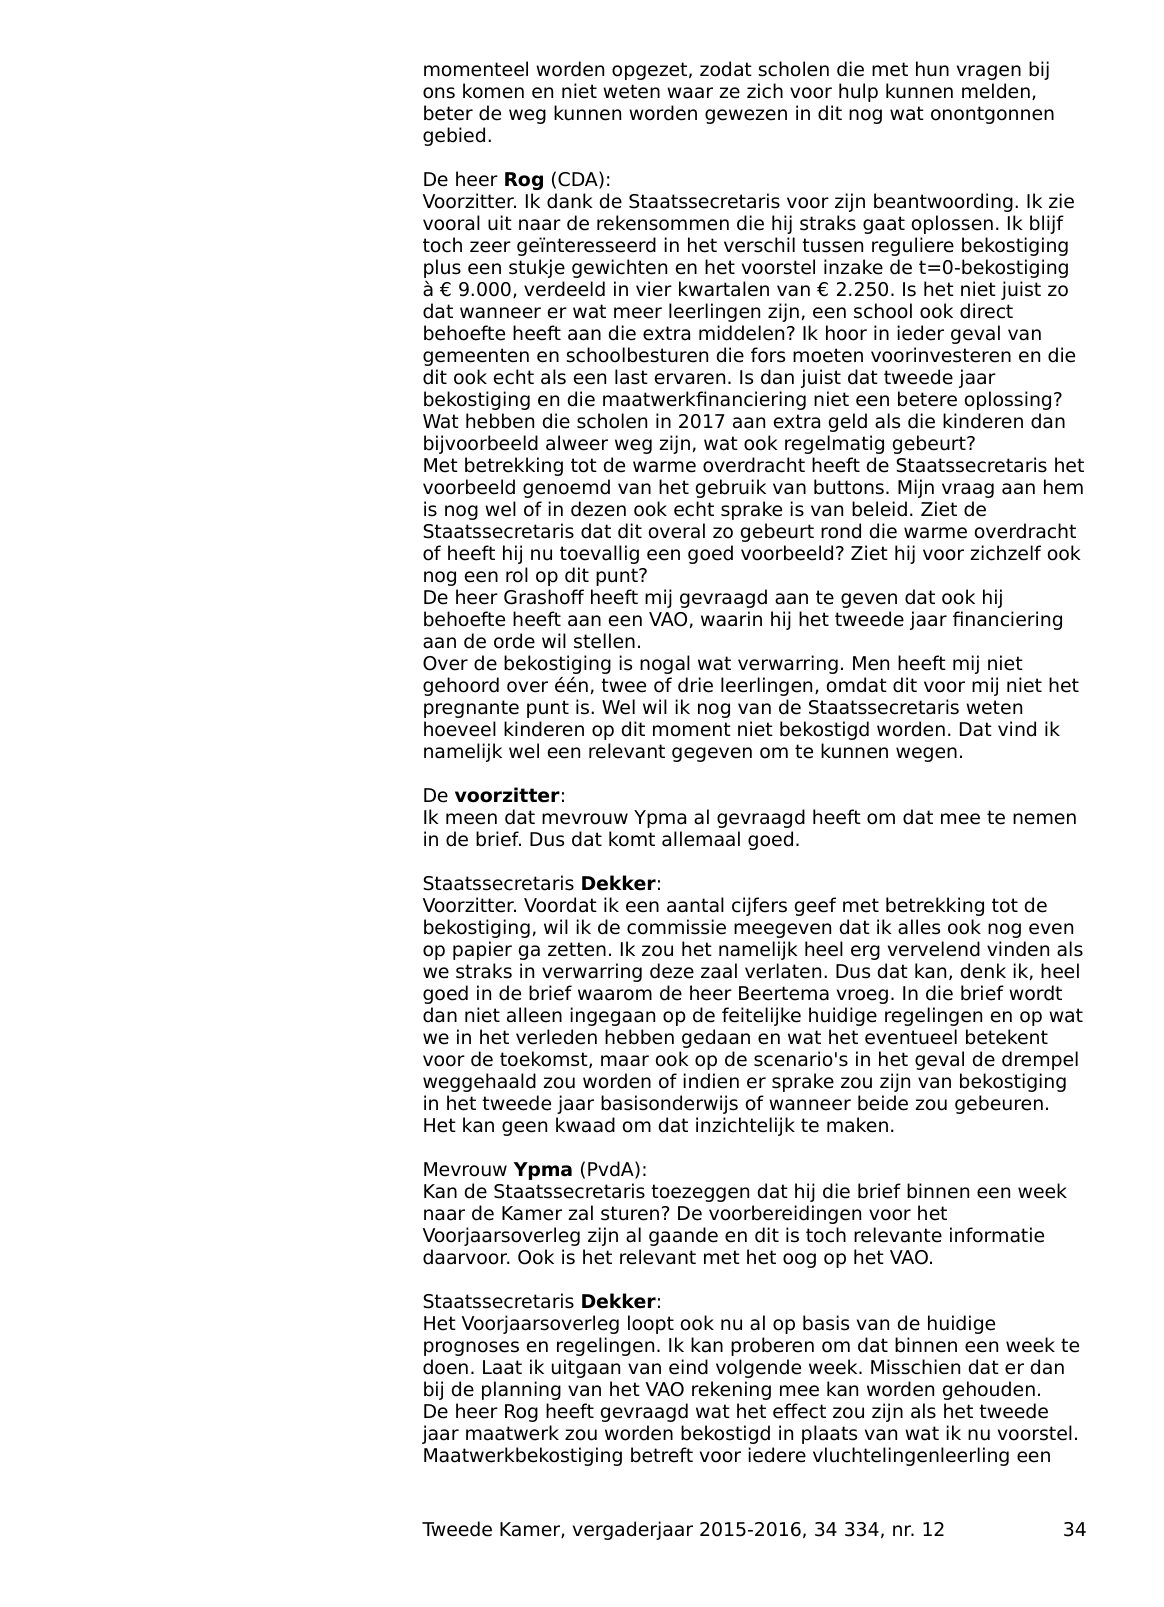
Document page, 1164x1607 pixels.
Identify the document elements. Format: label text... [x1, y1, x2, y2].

text Voorzitter. Ik dank de Staatssecretaris voor zijn beantwoording. Ik zie vooral uit naar de rekensommen die hij straks gaat oplossen. Ik blijf toch zeer geïnteresseerd in het verschil tussen reguliere bekostiging plus een stukje gewichten en het voorstel inzake de t=0-bekostiging à € 9.000, verdeeld in vier kwartalen van € 2.250. Is het niet juist zo dat wanneer er wat meer leerlingen zijn, een school ook direct behoefte heeft aan die extra middelen? Ik hoor in ieder geval van gemeenten en schoolbesturen die fors moeten voorinvesteren en die dit ook echt als een last ervaren. Is dan juist dat tweede jaar bekostiging en die maatwerkfinanciering niet een betere oplossing? Wat hebben die scholen in 2017 aan extra geld als die kinderen dan bijvoorbeeld alweer weg zijn, wat ook regelmatig gebeurt? [422, 191, 1087, 455]
text Het Voorjaarsoverleg loopt ook nu al op basis van de huidige prognoses en regelingen. Ik kan proberen om dat binnen een week te doen. Laat ik uitgaan van eind volgende week. Misschien dat er dan bij de planning van het VAO rekening mee kan worden gehouden. [422, 1313, 1087, 1401]
text Staatssecretaris Dekker: [422, 873, 1087, 895]
text Met betrekking tot de warme overdracht heeft de Staatssecretaris het voorbeeld genoemd van het gebruik van buttons. Mijn vraag aan hem is nog wel of in dezen ook echt sprake is van beleid. Ziet de Staatssecretaris dat dit overal zo gebeurt rond die warme overdracht of heeft hij nu toevallig een goed voorbeeld? Ziet hij voor zichzelf ook nog een rol op dit punt? [422, 455, 1087, 587]
text Mevrouw Ypma (PvdA): [422, 1159, 1087, 1181]
text momenteel worden opgezet, zodat scholen die met hun vragen bij ons komen en niet weten waar ze zich voor hulp kunnen melden, beter de weg kunnen worden gewezen in dit nog wat onontgonnen gebied. [422, 59, 1087, 147]
text De heer Rog (CDA): [422, 169, 1087, 191]
text De heer Rog heeft gevraagd wat het effect zou zijn als het tweede jaar maatwerk zou worden bekostigd in plaats van wat ik nu voorstel. Maatwerkbekostiging betreft voor iedere vluchtelingenleerling een [422, 1401, 1087, 1467]
text Voorzitter. Voordat ik een aantal cijfers geef met betrekking tot de bekostiging, wil ik de commissie meegeven dat ik alles ook nog even op papier ga zetten. Ik zou het namelijk heel erg vervelend vinden als we straks in verwarring deze zaal verlaten. Dus dat kan, denk ik, heel goed in de brief waarom de heer Beertema vroeg. In die brief wordt dan niet alleen ingegaan op de feitelijke huidige regelingen en op wat we in het verleden hebben gedaan en wat het eventueel betekent voor de toekomst, maar ook op de scenario's in het geval de drempel weggehaald zou worden of indien er sprake zou zijn van bekostiging in het tweede jaar basisonderwijs of wanneer beide zou gebeuren. Het kan geen kwaad om dat inzichtelijk te maken. [422, 895, 1087, 1137]
text Kan de Staatssecretaris toezeggen dat hij die brief binnen een week naar de Kamer zal sturen? De voorbereidingen voor het Voorjaarsoverleg zijn al gaande en dit is toch relevante informatie daarvoor. Ook is het relevant met het oog op het VAO. [422, 1181, 1087, 1269]
text Ik meen dat mevrouw Ypma al gevraagd heeft om dat mee te nemen in de brief. Dus dat komt allemaal goed. [422, 807, 1087, 851]
text Over de bekostiging is nogal wat verwarring. Men heeft mij niet gehoord over één, twee of drie leerlingen, omdat dit voor mij niet het pregnante punt is. Wel wil ik nog van de Staatssecretaris weten hoeveel kinderen op dit moment niet bekostigd worden. Dat vind ik namelijk wel een relevant gegeven om te kunnen wegen. [422, 653, 1087, 763]
text Staatssecretaris Dekker: [422, 1291, 1087, 1313]
text De heer Grashoff heeft mij gevraagd aan te geven dat ook hij behoefte heeft aan een VAO, waarin hij het tweede jaar financiering aan de orde wil stellen. [422, 587, 1087, 653]
text De voorzitter: [422, 785, 1087, 807]
